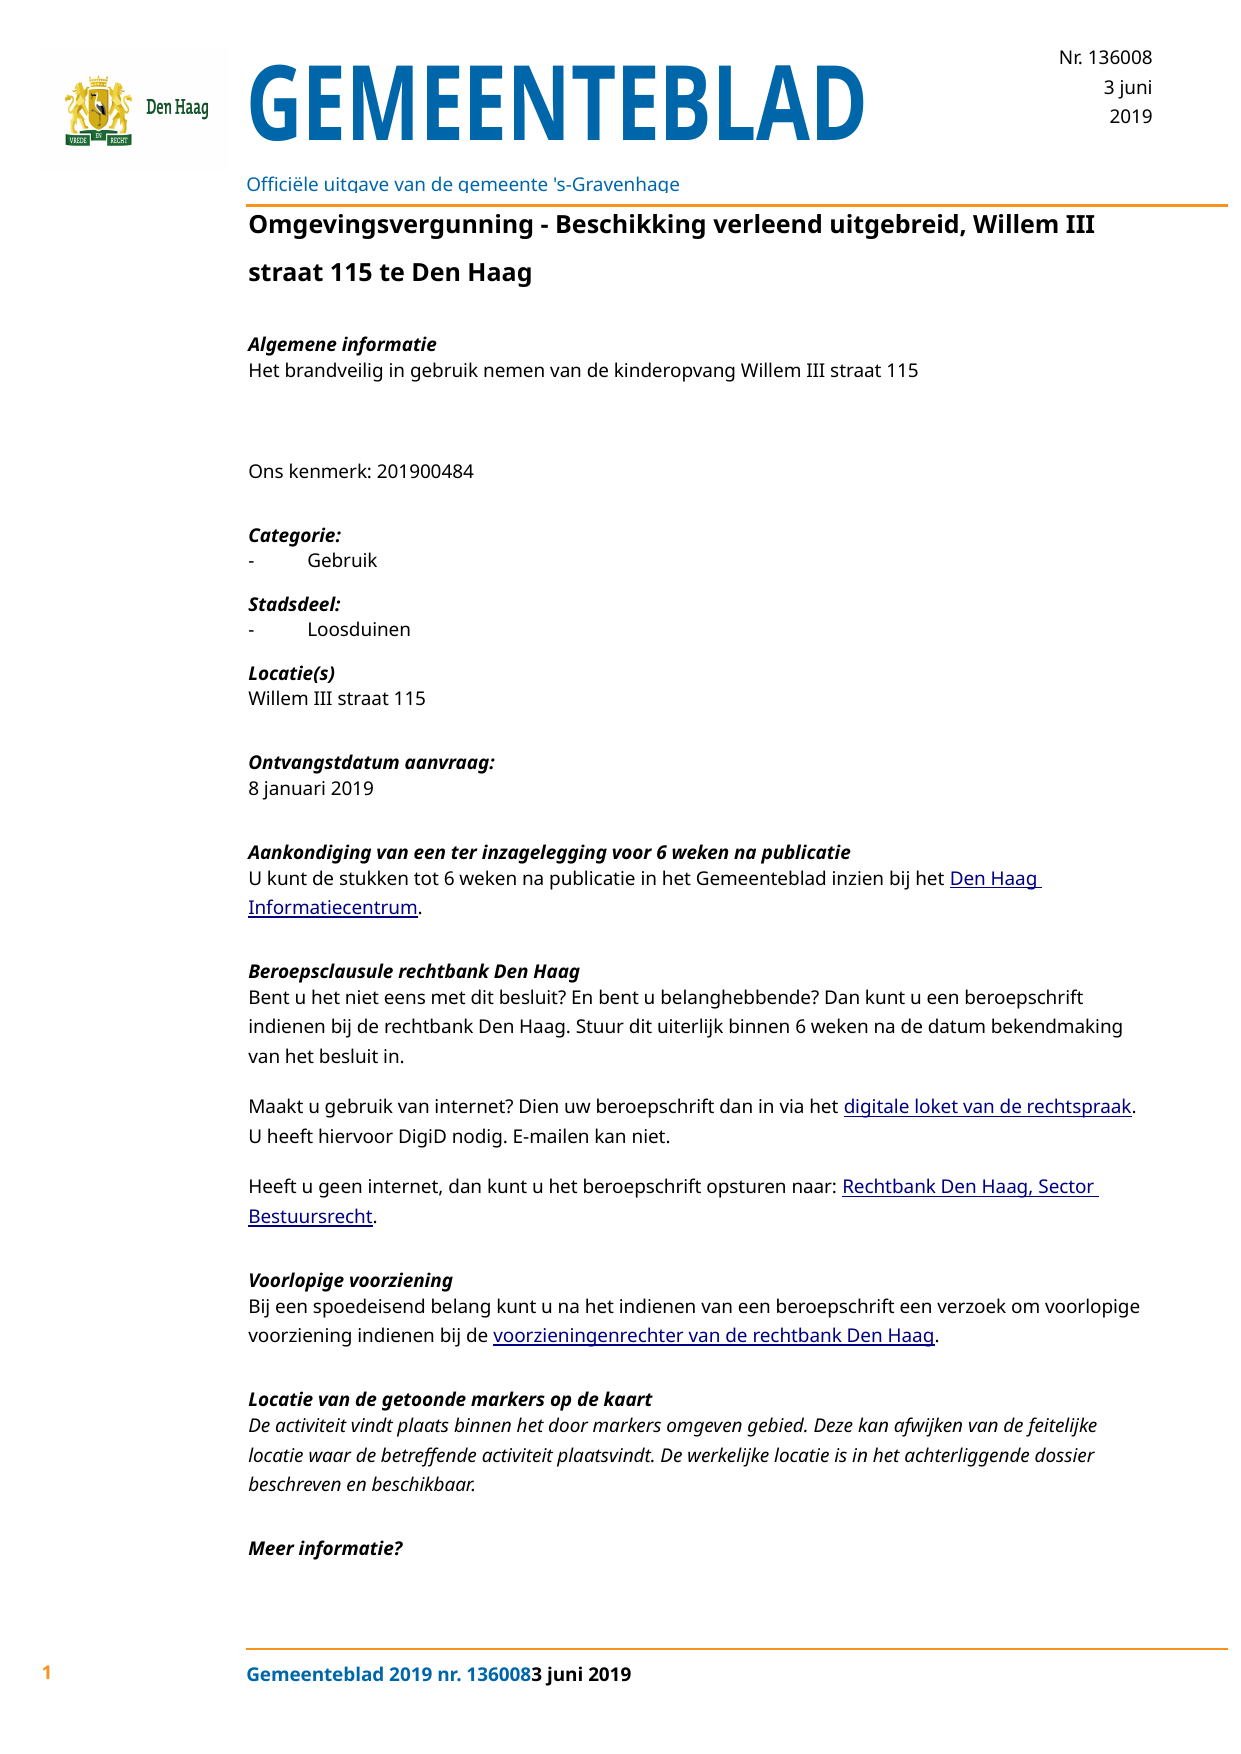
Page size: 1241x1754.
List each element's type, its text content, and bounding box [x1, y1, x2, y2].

text Meer informatie? [248, 1535, 1152, 1561]
text Ons kenmerk: 201900484 [248, 458, 1152, 484]
text 8 januari 2019 [248, 775, 1152, 801]
text Voorlopige voorziening [248, 1267, 1152, 1293]
text Beroepsclausule rechtbank Den Haag [248, 958, 1152, 984]
text Bij een spoedeisend belang kunt u na het indienen van een beroepschrift een verzoek om voorlopige voorziening indienen bij de voorzieningenrechter van de rechtbank Den Haag. [248, 1293, 1152, 1348]
text Algemene informatie [248, 331, 1152, 357]
text Omgevingsvergunning - Beschikking verleend uitgebreid, Willem III straat 115 te Den Haag [248, 207, 1152, 288]
text Locatie(s) [248, 660, 1152, 685]
text Het brandveilig in gebruik nemen van de kinderopvang Willem III straat 115 [248, 357, 1152, 383]
list Loosduinen [248, 617, 1152, 642]
picture [41, 47, 231, 172]
text Bent u het niet eens met dit besluit? En bent u belanghebbende? Dan kunt u een beroepschrift indienen bij de rechtbank Den Haag. Stuur dit uiterlijk binnen 6 weken na de datum bekendmaking van het besluit in. [248, 984, 1152, 1069]
text Maakt u gebruik van internet? Dien uw beroepschrift dan in via het digitale loket van de rechtspraak. U heeft hiervoor DigiD nodig. E-mailen kan niet. [248, 1094, 1152, 1149]
text Aankondiging van een ter inzagelegging voor 6 weken na publicatie [248, 839, 1152, 865]
text U kunt de stukken tot 6 weken na publicatie in het Gemeenteblad inzien bij het Den Haag Informatiecentrum. [248, 865, 1152, 920]
text Stadsdeel: [248, 591, 1152, 617]
text Categorie: [248, 522, 1152, 548]
text Locatie van de getoonde markers op de kaart [248, 1386, 1152, 1412]
text De activiteit vindt plaats binnen het door markers omgeven gebied. Deze kan afwijken van de feitelijke locatie waar de betreffende activiteit plaatsvindt. De werkelijke locatie is in het achterliggende dossier beschreven en beschikbaar. [248, 1412, 1152, 1497]
text Ontvangstdatum aanvraag: [248, 749, 1152, 775]
text Willem III straat 115 [248, 685, 1152, 711]
text Heeft u geen internet, dan kunt u het beroepschrift opsturen naar: Rechtbank Den Haag, Sector Bestuursrecht. [248, 1174, 1152, 1229]
list Gebruik [248, 548, 1152, 573]
